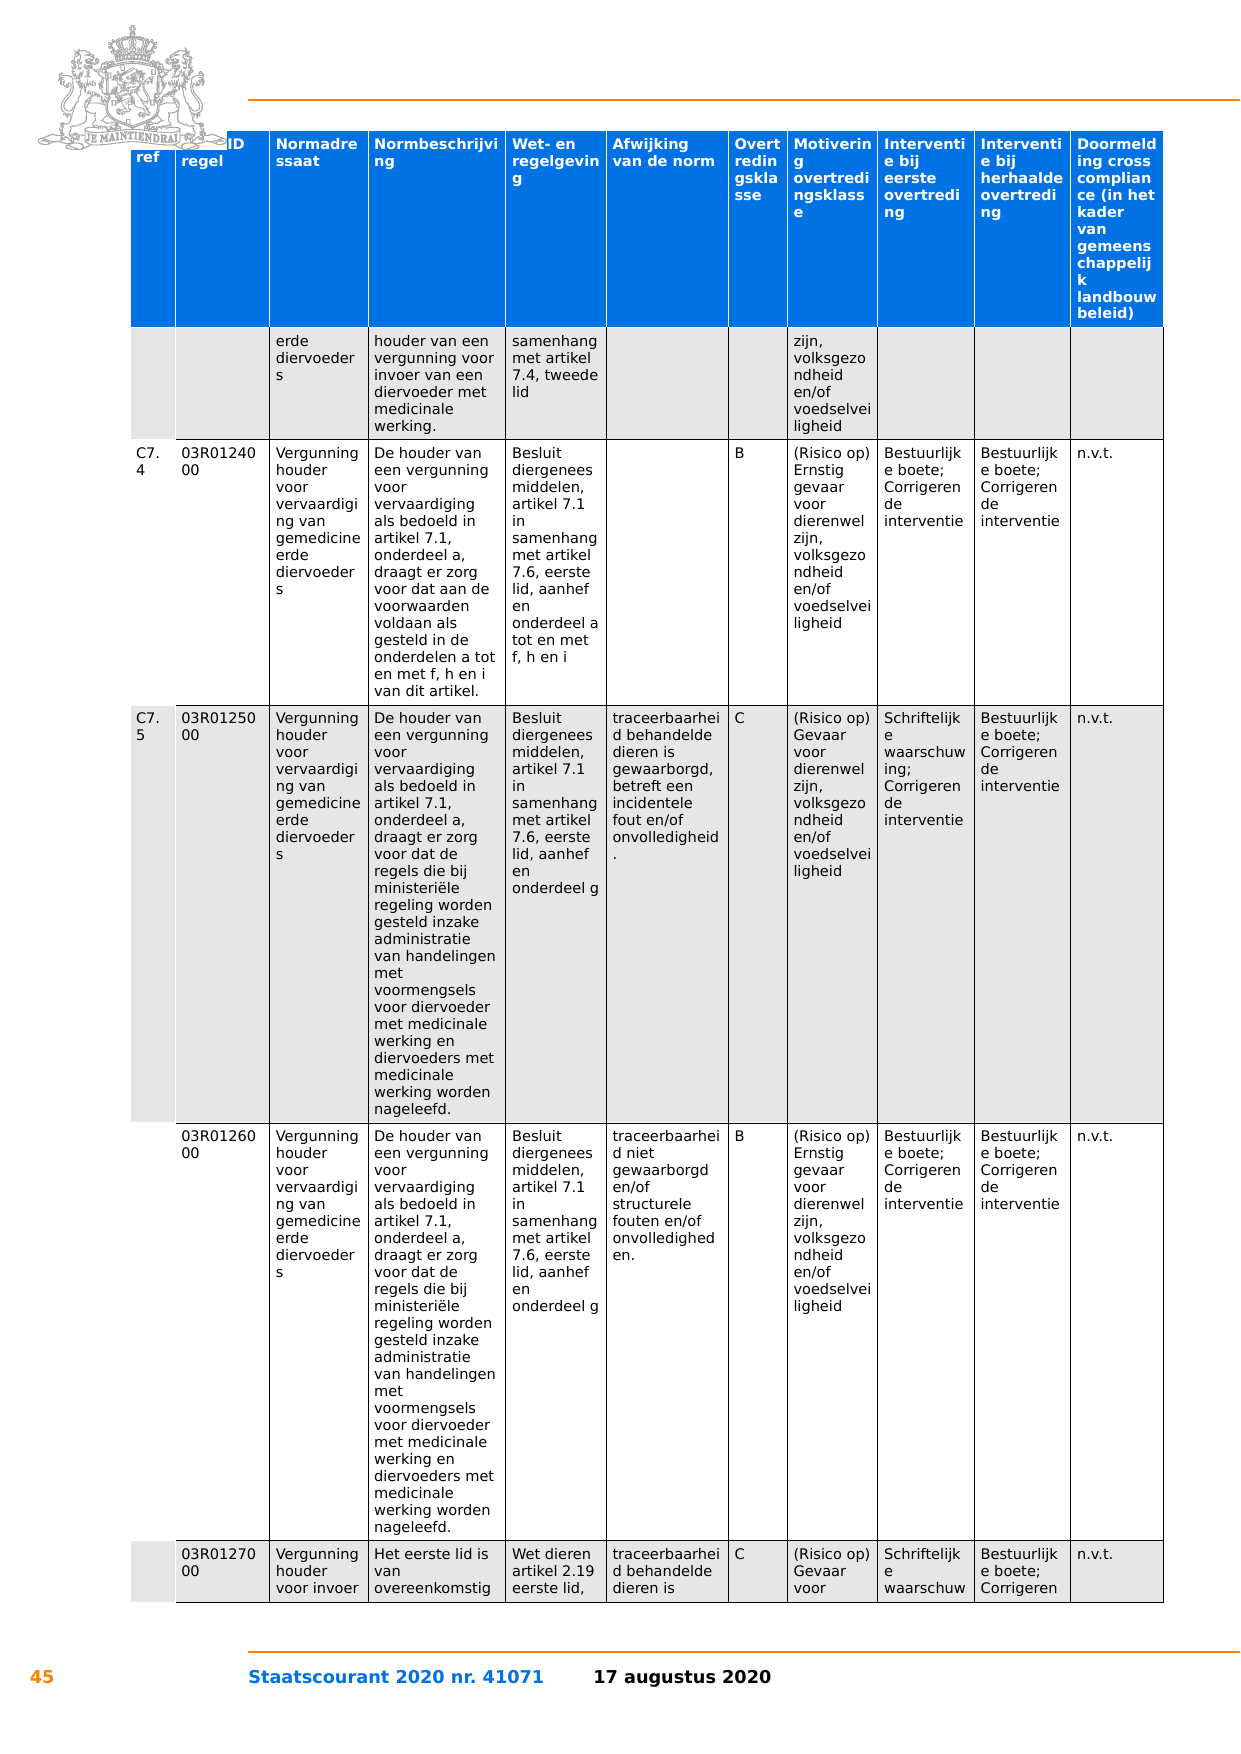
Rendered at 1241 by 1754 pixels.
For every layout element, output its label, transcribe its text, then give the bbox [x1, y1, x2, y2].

table_header Interventie bij eerste overtreding [878, 131, 974, 327]
table_cell Besluit diergeneesmiddelen, artikel 7.1 in samenhang met artikel 7.6, eerste lid, aanhef en onderdeel g [506, 1124, 606, 1540]
table_cell De houder van een vergunning voor vervaardiging als bedoeld in artikel 7.1, onderdeel a, draagt er zorg voor dat de regels die bij ministeriële regeling worden gesteld inzake administratie van handelingen met voormengsels voor diervoeder met medicinale werking en diervoeders met medicinale werking worden nageleefd. [369, 706, 505, 1122]
table_cell [975, 328, 1070, 439]
table_cell 03R0124000 [176, 440, 269, 704]
table_cell n.v.t. [1071, 1541, 1163, 1602]
table_cell Schriftelijke waarschuw [878, 1541, 974, 1602]
table_cell Vergunninghouder voor vervaardiging van gemedicineerde diervoeders [270, 440, 368, 704]
table_cell C [729, 1541, 787, 1602]
table_cell houder van een vergunning voor invoer van een diervoeder met medicinale werking. [369, 328, 505, 439]
table_cell [176, 328, 269, 439]
table_cell Bestuurlijke boete; Corrigerende interventie [975, 1124, 1070, 1540]
table_header Wet- en regelgeving [506, 131, 606, 327]
table_cell [607, 440, 728, 704]
table_cell erde diervoeders [270, 328, 368, 439]
table_cell Besluit diergeneesmiddelen, artikel 7.1 in samenhang met artikel 7.6, eerste lid, aanhef en onderdeel g [506, 706, 606, 1122]
table_cell B [729, 440, 787, 704]
table_cell De houder van een vergunning voor vervaardiging als bedoeld in artikel 7.1, onderdeel a, draagt er zorg voor dat de regels die bij ministeriële regeling worden gesteld inzake administratie van handelingen met voormengsels voor diervoeder met medicinale werking en diervoeders met medicinale werking worden nageleefd. [369, 1124, 505, 1540]
table_cell C7.5 [131, 706, 175, 1122]
table_cell Wet dieren artikel 2.19 eerste lid, [506, 1541, 606, 1602]
table_cell [131, 1541, 175, 1602]
table_cell Bestuurlijke boete; Corrigerende interventie [878, 440, 974, 704]
table_cell n.v.t. [1071, 1124, 1163, 1540]
table_cell Vergunninghouder voor vervaardiging van gemedicineerde diervoeders [270, 1124, 368, 1540]
table_cell [607, 328, 728, 439]
table_cell n.v.t. [1071, 440, 1163, 704]
table_header Overtredingsklasse [729, 131, 787, 327]
table_cell (Risico op) Ernstig gevaar voor dierenwelzijn, volksgezondheid en/of voedselveiligheid [788, 440, 877, 704]
table_header Normadressaat [270, 131, 368, 327]
table_header Motivering overtredingsklasse [788, 131, 877, 327]
table_cell [1071, 328, 1163, 439]
table_cell samenhang met artikel 7.4, tweede lid [506, 328, 606, 439]
table_cell Vergunninghouder voor vervaardiging van gemedicineerde diervoeders [270, 706, 368, 1122]
table_cell traceerbaarheid behandelde dieren is gewaarborgd, betreft een incidentele fout en/of onvolledigheid. [607, 706, 728, 1122]
table_cell traceerbaarheid niet gewaarborgd en/of structurele fouten en/of onvolledigheden. [607, 1124, 728, 1540]
table_cell Bestuurlijke boete; Corrigerende interventie [975, 706, 1070, 1122]
table_cell 03R0125000 [176, 706, 269, 1122]
table_cell n.v.t. [1071, 706, 1163, 1122]
table_header ID regel [176, 131, 269, 327]
table_cell Besluit diergeneesmiddelen, artikel 7.1 in samenhang met artikel 7.6, eerste lid, aanhef en onderdeel a tot en met f, h en i [506, 440, 606, 704]
table_cell [131, 328, 175, 439]
table_cell Het eerste lid is van overeenkomstig [369, 1541, 505, 1602]
table_header Interventie bij herhaalde overtreding [975, 131, 1070, 327]
table_cell De houder van een vergunning voor vervaardiging als bedoeld in artikel 7.1, onderdeel a, draagt er zorg voor dat aan de voorwaarden voldaan als gesteld in de onderdelen a tot en met f, h en i van dit artikel. [369, 440, 505, 704]
table_cell 03R0126000 [176, 1124, 269, 1540]
table_cell C [729, 706, 787, 1122]
table_cell zijn, volksgezondheid en/of voedselveiligheid [788, 328, 877, 439]
table_cell Vergunninghouder voor invoer [270, 1541, 368, 1602]
table_header Afwijking van de norm [607, 131, 728, 327]
table_cell [878, 328, 974, 439]
picture [38, 25, 227, 150]
table_cell traceerbaarheid behandelde dieren is [607, 1541, 728, 1602]
table_cell [131, 1124, 175, 1540]
table_cell (Risico op) Gevaar voor dierenwelzijn, volksgezondheid en/of voedselveiligheid [788, 706, 877, 1122]
table_cell Bestuurlijke boete; Corrigeren [975, 1541, 1070, 1602]
table_cell (Risico op) Ernstig gevaar voor dierenwelzijn, volksgezondheid en/of voedselveiligheid [788, 1124, 877, 1540]
table_header Doormelding cross compliance (in het kader van gemeenschappelijk landbouwbeleid) [1071, 131, 1163, 327]
table_cell C7.4 [131, 440, 175, 704]
table_header Normbeschrijving [369, 131, 505, 327]
table_cell B [729, 1124, 787, 1540]
table_cell Bestuurlijke boete; Corrigerende interventie [878, 1124, 974, 1540]
table_cell (Risico op) Gevaar voor [788, 1541, 877, 1602]
table_cell [729, 328, 787, 439]
table_cell Schriftelijke waarschuwing; Corrigerende interventie [878, 706, 974, 1122]
table_header ref [131, 150, 175, 327]
table_cell Bestuurlijke boete; Corrigerende interventie [975, 440, 1070, 704]
table_cell 03R0127000 [176, 1541, 269, 1602]
